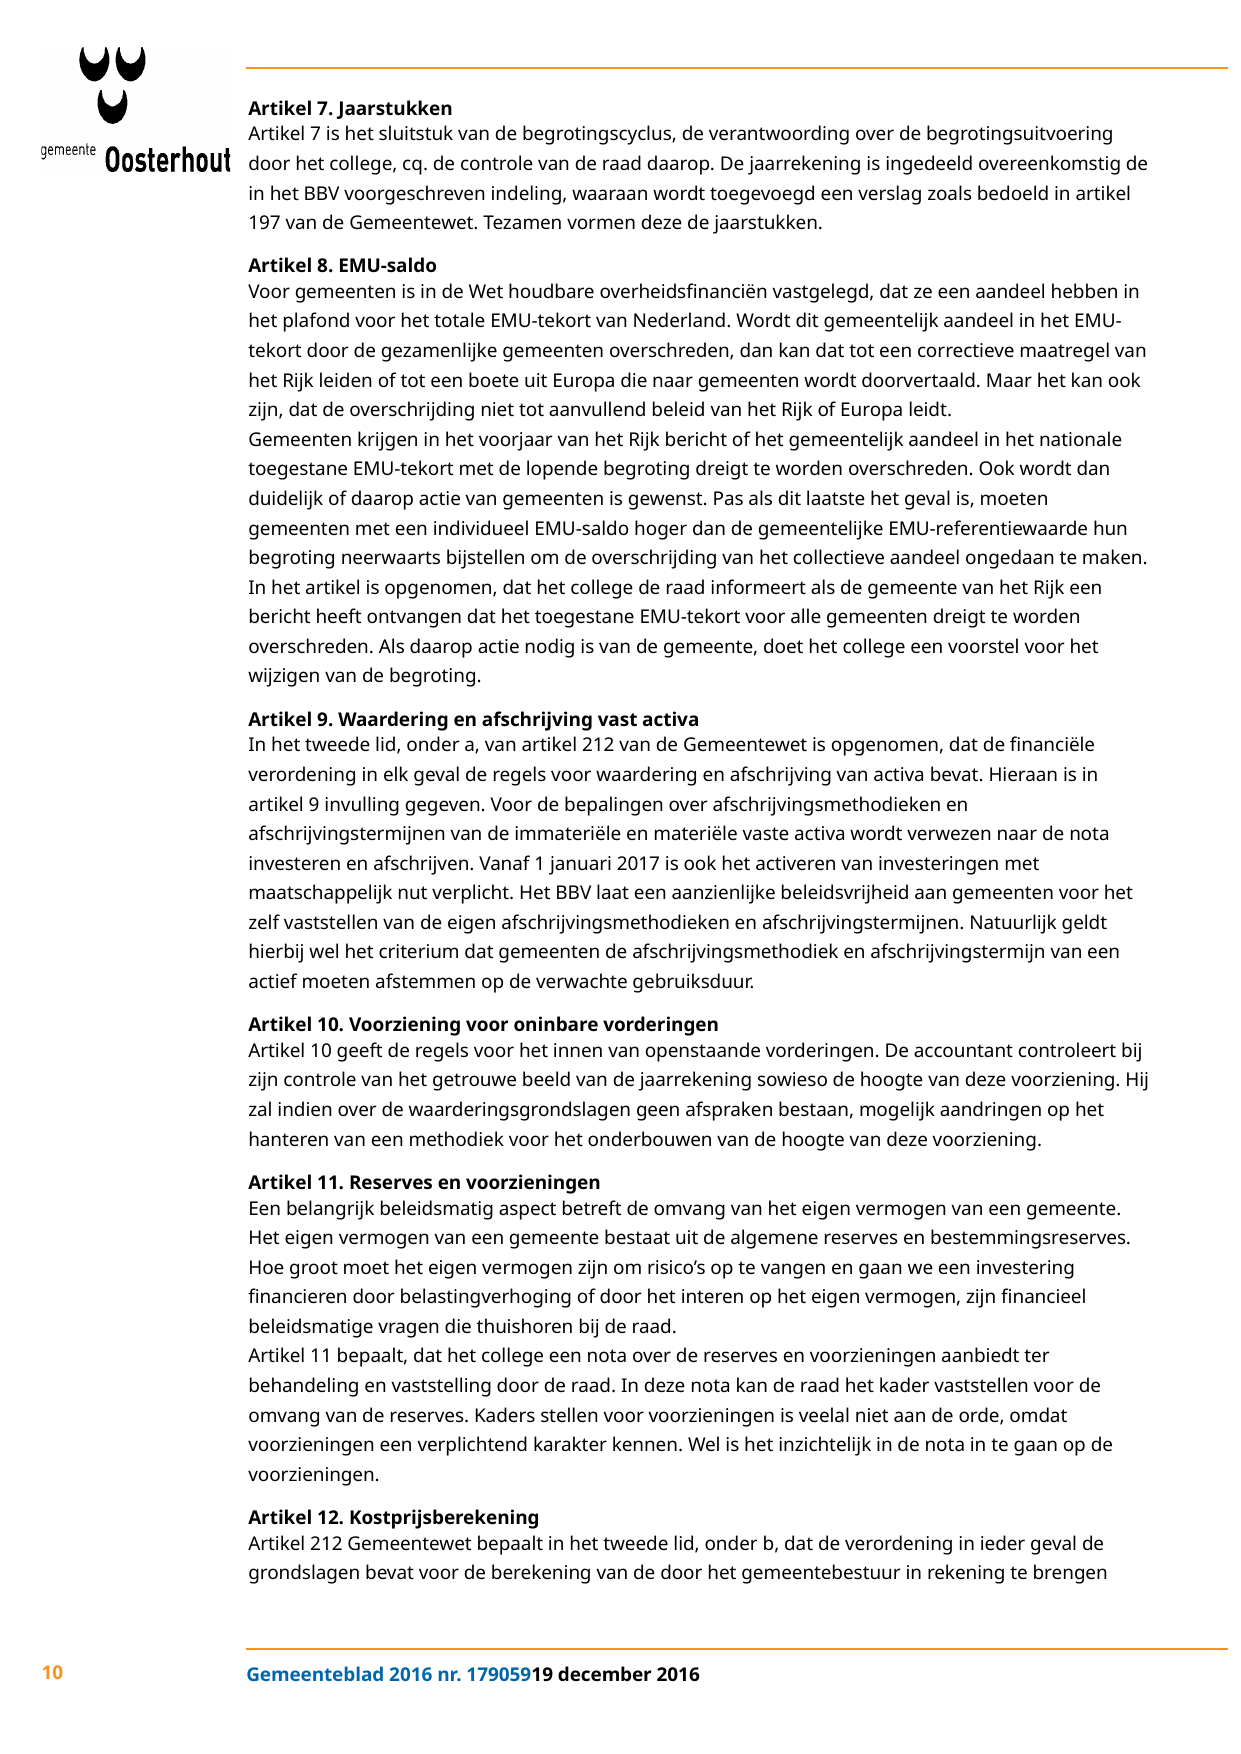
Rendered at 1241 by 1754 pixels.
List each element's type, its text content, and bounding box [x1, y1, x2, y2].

text In het artikel is opgenomen, dat het college de raad informeert als de gemeente van het Rijk een bericht heeft ontvangen dat het toegestane EMU-tekort voor alle gemeenten dreigt te worden overschreden. Als daarop actie nodig is van de gemeente, doet het college een voorstel voor het wijzigen van de begroting. [248, 574, 1152, 688]
text Artikel 11. Reserves en voorzieningen [248, 1169, 1152, 1195]
text In het tweede lid, onder a, van artikel 212 van de Gemeentewet is opgenomen, dat de financiële verordening in elk geval de regels voor waardering en afschrijving van activa bevat. Hieraan is in artikel 9 invulling gegeven. Voor de bepalingen over afschrijvingsmethodieken en afschrijvingstermijnen van de immateriële en materiële vaste activa wordt verwezen naar de nota investeren en afschrijven. Vanaf 1 januari 2017 is ook het activeren van investeringen met maatschappelijk nut verplicht. Het BBV laat een aanzienlijke beleidsvrijheid aan gemeenten voor het zelf vaststellen van de eigen afschrijvingsmethodieken en afschrijvingstermijnen. Natuurlijk geldt hierbij wel het criterium dat gemeenten de afschrijvingsmethodiek en afschrijvingstermijn van een actief moeten afstemmen op de verwachte gebruiksduur. [248, 732, 1152, 994]
text Artikel 8. EMU-saldo [248, 252, 1152, 278]
text Een belangrijk beleidsmatig aspect betreft de omvang van het eigen vermogen van een gemeente. Het eigen vermogen van een gemeente bestaat uit de algemene reserves en bestemmingsreserves. Hoe groot moet het eigen vermogen zijn om risico’s op te vangen en gaan we een investering financieren door belastingverhoging of door het interen op het eigen vermogen, zijn financieel beleidsmatige vragen die thuishoren bij de raad. [248, 1195, 1152, 1339]
text Artikel 10. Voorziening voor oninbare vorderingen [248, 1011, 1152, 1037]
text Artikel 11 bepaalt, dat het college een nota over de reserves en voorzieningen aanbiedt ter behandeling en vaststelling door de raad. In deze nota kan de raad het kader vaststellen voor de omvang van de reserves. Kaders stellen voor voorzieningen is veelal niet aan de orde, omdat voorzieningen een verplichtend karakter kennen. Wel is het inzichtelijk in de nota in te gaan op de voorzieningen. [248, 1343, 1152, 1487]
text Artikel 9. Waardering en afschrijving vast activa [248, 706, 1152, 732]
picture [41, 47, 231, 172]
text Artikel 7. Jaarstukken [248, 95, 1152, 121]
text Artikel 212 Gemeentewet bepaalt in het tweede lid, onder b, dat de verordening in ieder geval de grondslagen bevat voor de berekening van de door het gemeentebestuur in rekening te brengen [248, 1530, 1152, 1585]
text Artikel 7 is het sluitstuk van de begrotingscyclus, de verantwoording over de begrotingsuitvoering door het college, cq. de controle van de raad daarop. De jaarrekening is ingedeeld overeenkomstig de in het BBV voorgeschreven indeling, waaraan wordt toegevoegd een verslag zoals bedoeld in artikel 197 van de Gemeentewet. Tezamen vormen deze de jaarstukken. [248, 121, 1152, 235]
text Artikel 12. Kostprijsberekening [248, 1504, 1152, 1530]
text Gemeenten krijgen in het voorjaar van het Rijk bericht of het gemeentelijk aandeel in het nationale toegestane EMU-tekort met de lopende begroting dreigt te worden overschreden. Ook wordt dan duidelijk of daarop actie van gemeenten is gewenst. Pas als dit laatste het geval is, moeten gemeenten met een individueel EMU-saldo hoger dan de gemeentelijke EMU-referentiewaarde hun begroting neerwaarts bijstellen om de overschrijding van het collectieve aandeel ongedaan te maken. [248, 426, 1152, 570]
text Artikel 10 geeft de regels voor het innen van openstaande vorderingen. De accountant controleert bij zijn controle van het getrouwe beeld van de jaarrekening sowieso de hoogte van deze voorziening. Hij zal indien over de waarderingsgrondslagen geen afspraken bestaan, mogelijk aandringen op het hanteren van een methodiek voor het onderbouwen van de hoogte van deze voorziening. [248, 1037, 1152, 1152]
text Voor gemeenten is in de Wet houdbare overheidsfinanciën vastgelegd, dat ze een aandeel hebben in het plafond voor het totale EMU-tekort van Nederland. Wordt dit gemeentelijk aandeel in het EMU-tekort door de gezamenlijke gemeenten overschreden, dan kan dat tot een correctieve maatregel van het Rijk leiden of tot een boete uit Europa die naar gemeenten wordt doorvertaald. Maar het kan ook zijn, dat de overschrijding niet tot aanvullend beleid van het Rijk of Europa leidt. [248, 278, 1152, 422]
